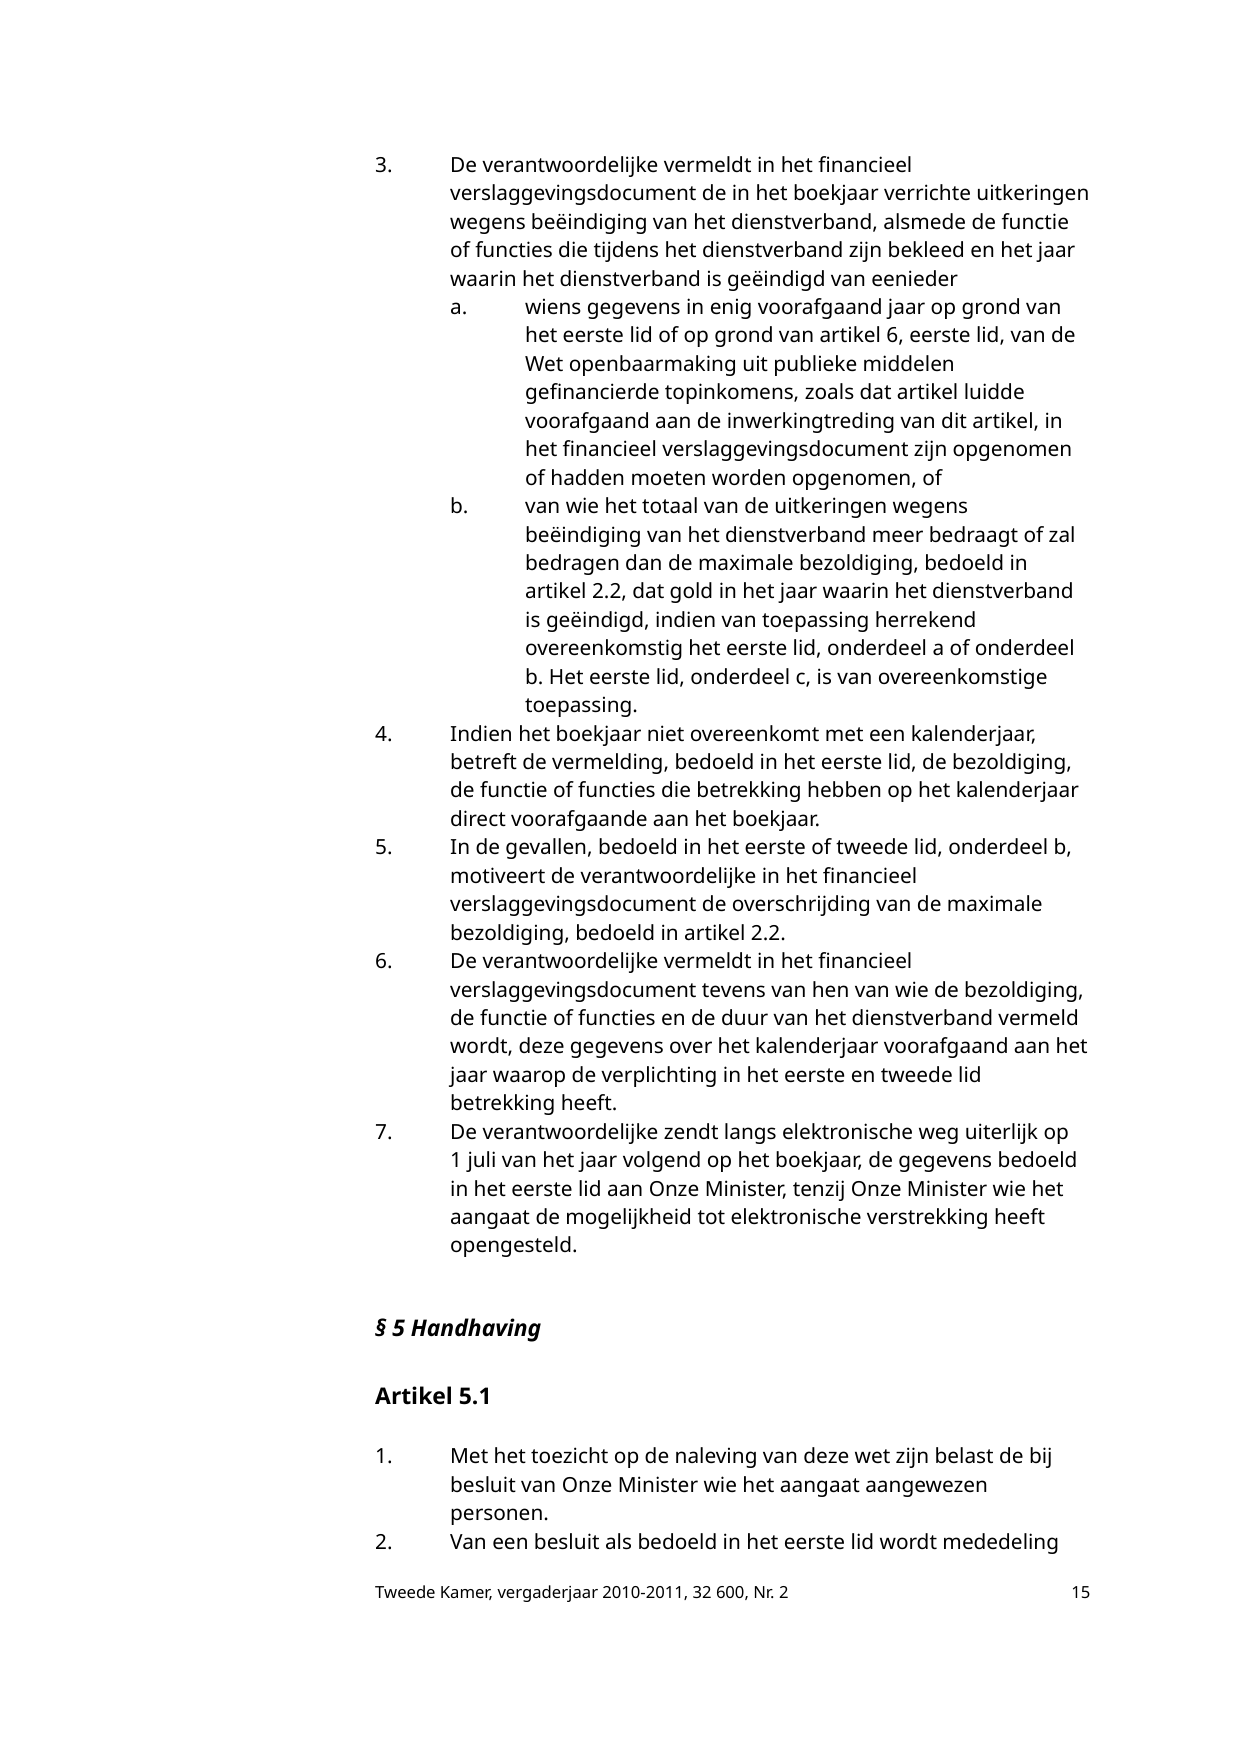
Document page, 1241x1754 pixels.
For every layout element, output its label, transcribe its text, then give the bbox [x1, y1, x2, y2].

list Met het toezicht op de naleving van deze wet zijn belast de bij besluit van Onze Minister wie het aangaat aangewezen personen. [375, 1442, 1090, 1527]
list Van een besluit als bedoeld in het eerste lid wordt mededeling [375, 1527, 1090, 1555]
list De verantwoordelijke vermeldt in het financieel verslaggevingsdocument tevens van hen van wie de bezoldiging, de functie of functies en de duur van het dienstverband vermeld wordt, deze gegevens over het kalenderjaar voorafgaand aan het jaar waarop de verplichting in het eerste en tweede lid betrekking heeft. [375, 946, 1090, 1117]
subtitle Artikel 5.1 [375, 1380, 1090, 1412]
list De verantwoordelijke zendt langs elektronische weg uiterlijk op 1 juli van het jaar volgend op het boekjaar, de gegevens bedoeld in het eerste lid aan Onze Minister, tenzij Onze Minister wie het aangaat de mogelijkheid tot elektronische verstrekking heeft opengesteld. [375, 1117, 1090, 1259]
list Indien het boekjaar niet overeenkomt met een kalenderjaar, betreft de vermelding, bedoeld in het eerste lid, de bezoldiging, de functie of functies die betrekking hebben op het kalenderjaar direct voorafgaande aan het boekjaar. [375, 719, 1090, 832]
list wiens gegevens in enig voorafgaand jaar op grond van het eerste lid of op grond van artikel 6, eerste lid, van de Wet openbaarmaking uit publieke middelen gefinancierde topinkomens, zoals dat artikel luidde voorafgaand aan de inwerkingtreding van dit artikel, in het financieel verslaggevingsdocument zijn opgenomen of hadden moeten worden opgenomen, of [450, 292, 1090, 491]
list van wie het totaal van de uitkeringen wegens beëindiging van het dienstverband meer bedraagt of zal bedragen dan de maximale bezoldiging, bedoeld in artikel 2.2, dat gold in het jaar waarin het dienstverband is geëindigd, indien van toepassing herrekend overeenkomstig het eerste lid, onderdeel a of onderdeel b. Het eerste lid, onderdeel c, is van overeenkomstige toepassing. [450, 491, 1090, 719]
list In de gevallen, bedoeld in het eerste of tweede lid, onderdeel b, motiveert de verantwoordelijke in het financieel verslaggevingsdocument de overschrijding van de maximale bezoldiging, bedoeld in artikel 2.2. [375, 832, 1090, 946]
subtitle § 5 Handhaving [375, 1312, 1090, 1343]
list De verantwoordelijke vermeldt in het financieel verslaggevingsdocument de in het boekjaar verrichte uitkeringen wegens beëindiging van het dienstverband, alsmede de functie of functies die tijdens het dienstverband zijn bekleed en het jaar waarin het dienstverband is geëindigd van eenieder [375, 150, 1090, 292]
